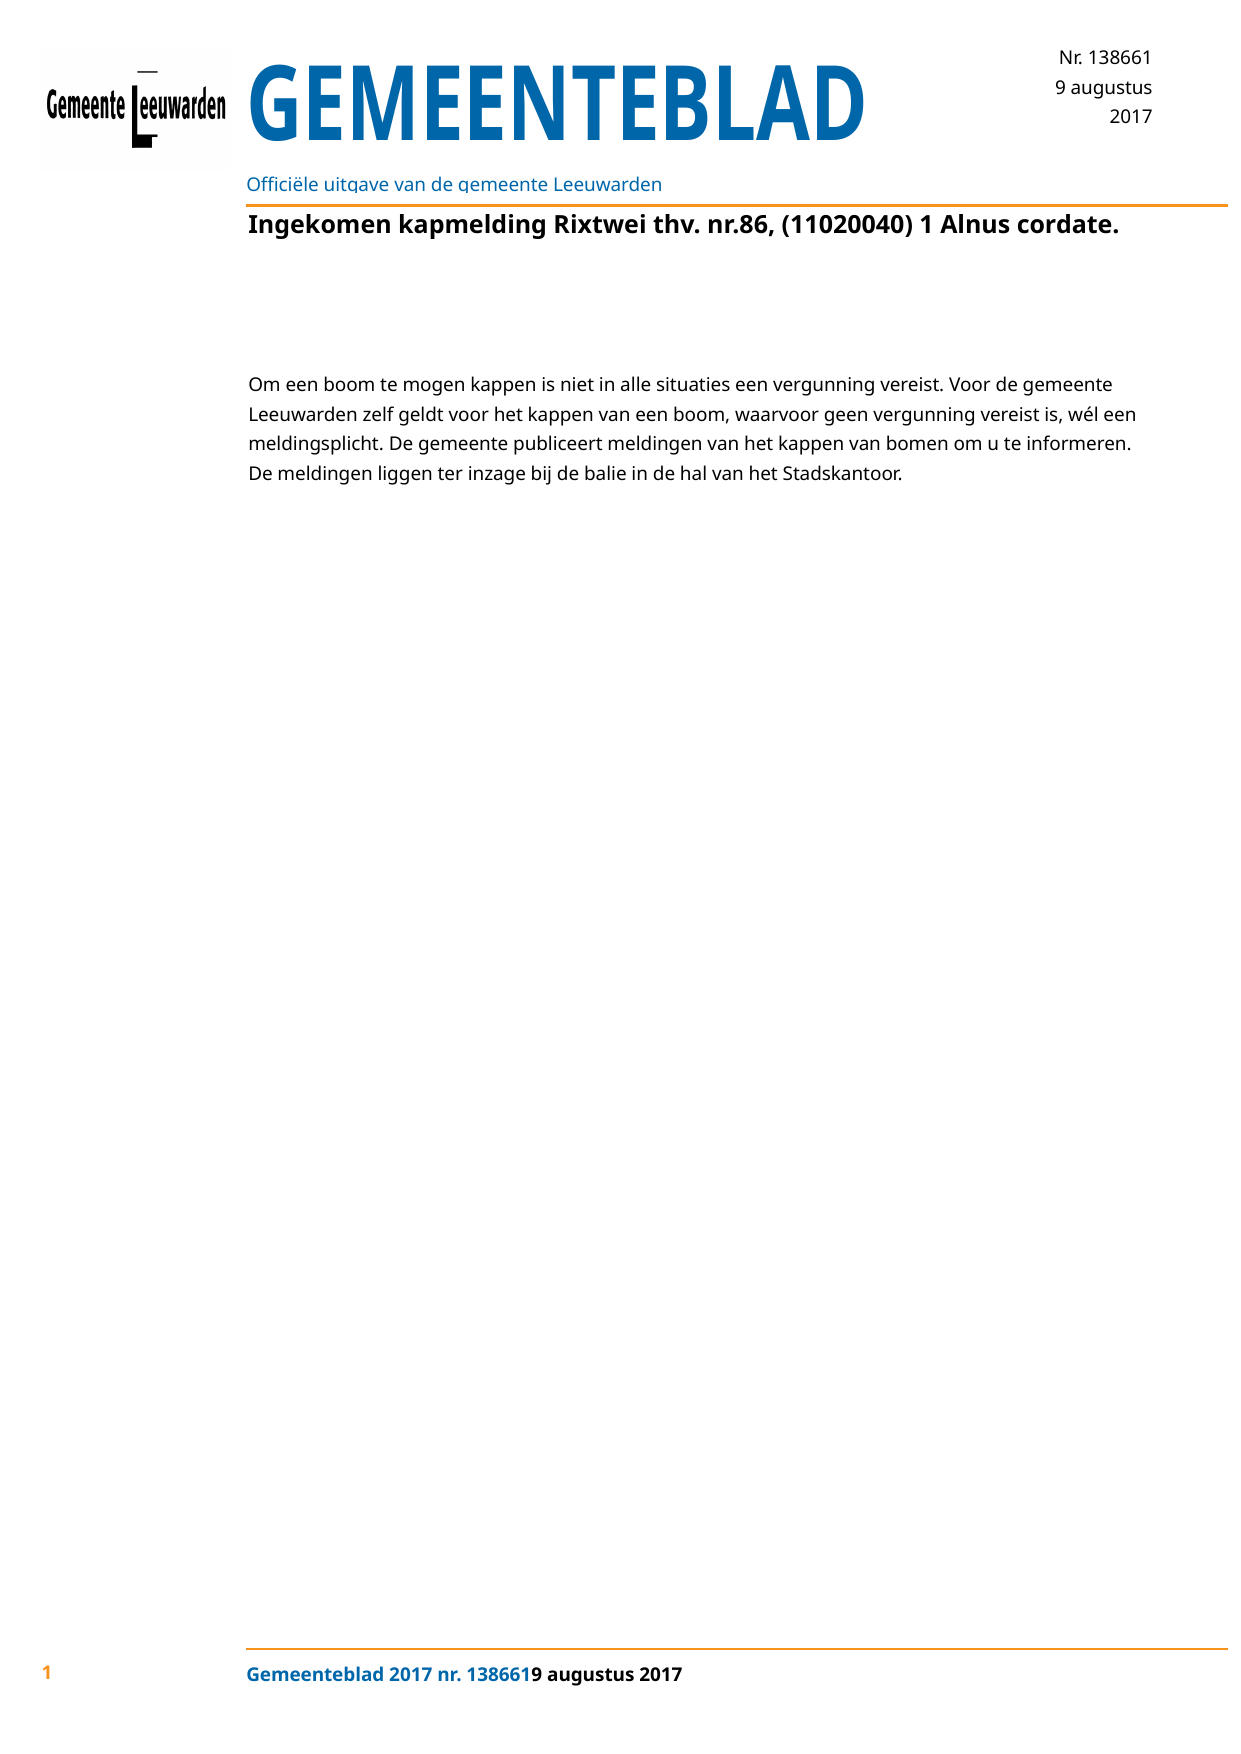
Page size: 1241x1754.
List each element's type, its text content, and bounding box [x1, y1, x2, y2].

picture [41, 47, 231, 172]
text Om een boom te mogen kappen is niet in alle situaties een vergunning vereist. Voor de gemeente Leeuwarden zelf geldt voor het kappen van een boom, waarvoor geen vergunning vereist is, wél een meldingsplicht. De gemeente publiceert meldingen van het kappen van bomen om u te informeren. De meldingen liggen ter inzage bij de balie in de hal van het Stadskantoor. [248, 371, 1152, 486]
text Ingekomen kapmelding Rixtwei thv. nr.86, (11020040) 1 Alnus cordate. [248, 207, 1152, 241]
